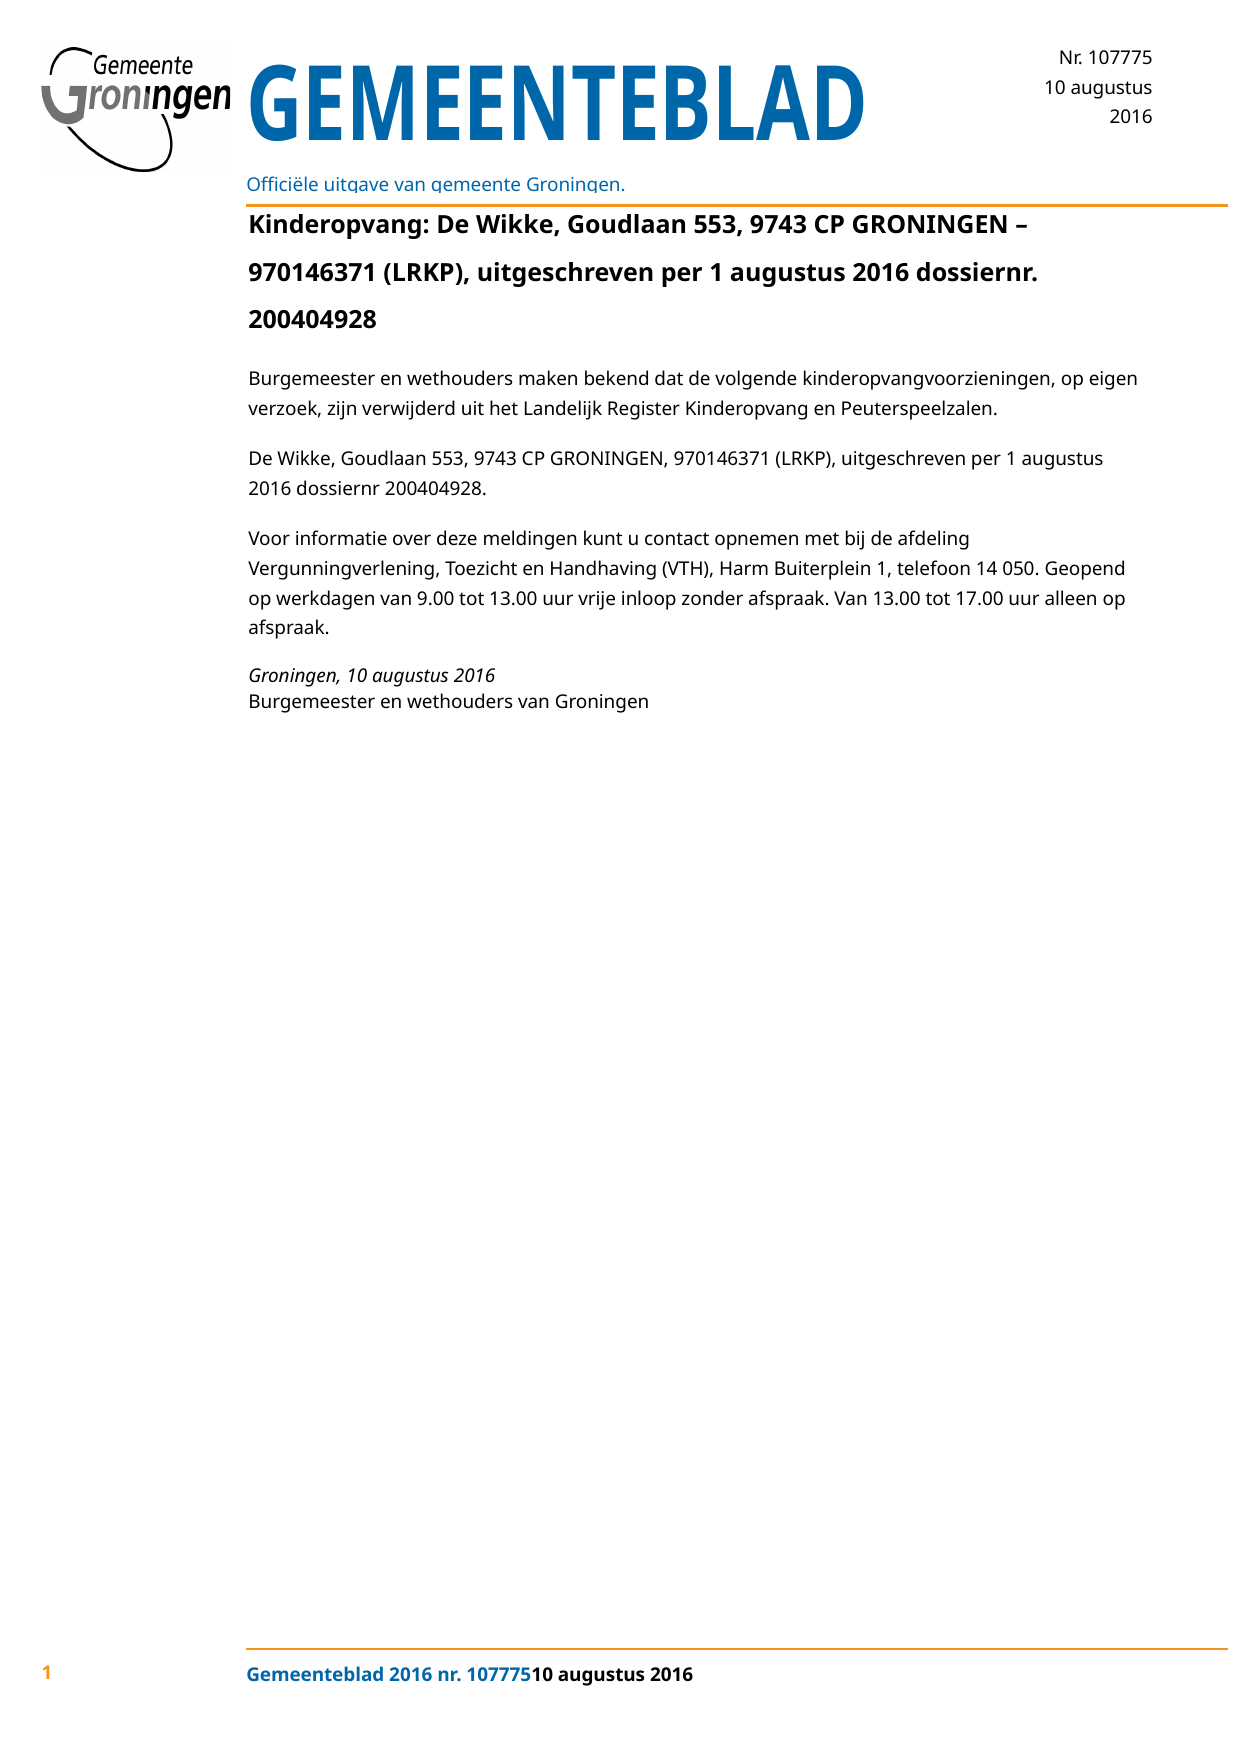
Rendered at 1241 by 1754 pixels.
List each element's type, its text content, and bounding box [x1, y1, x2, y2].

text Groningen, 10 augustus 2016 [248, 662, 1152, 688]
text Burgemeester en wethouders van Groningen [248, 688, 1152, 713]
text Kinderopvang: De Wikke, Goudlaan 553, 9743 CP GRONINGEN – 970146371 (LRKP), uitgeschreven per 1 augustus 2016 dossiernr. 200404928 [248, 207, 1152, 336]
picture [41, 47, 231, 172]
text De Wikke, Goudlaan 553, 9743 CP GRONINGEN, 970146371 (LRKP), uitgeschreven per 1 augustus 2016 dossiernr 200404928. [248, 446, 1152, 501]
text Burgemeester en wethouders maken bekend dat de volgende kinderopvangvoorzieningen, op eigen verzoek, zijn verwijderd uit het Landelijk Register Kinderopvang en Peuterspeelzalen. [248, 366, 1152, 421]
text Voor informatie over deze meldingen kunt u contact opnemen met bij de afdeling Vergunningverlening, Toezicht en Handhaving (VTH), Harm Buiterplein 1, telefoon 14 050. Geopend op werkdagen van 9.00 tot 13.00 uur vrije inloop zonder afspraak. Van 13.00 tot 17.00 uur alleen op afspraak. [248, 526, 1152, 640]
